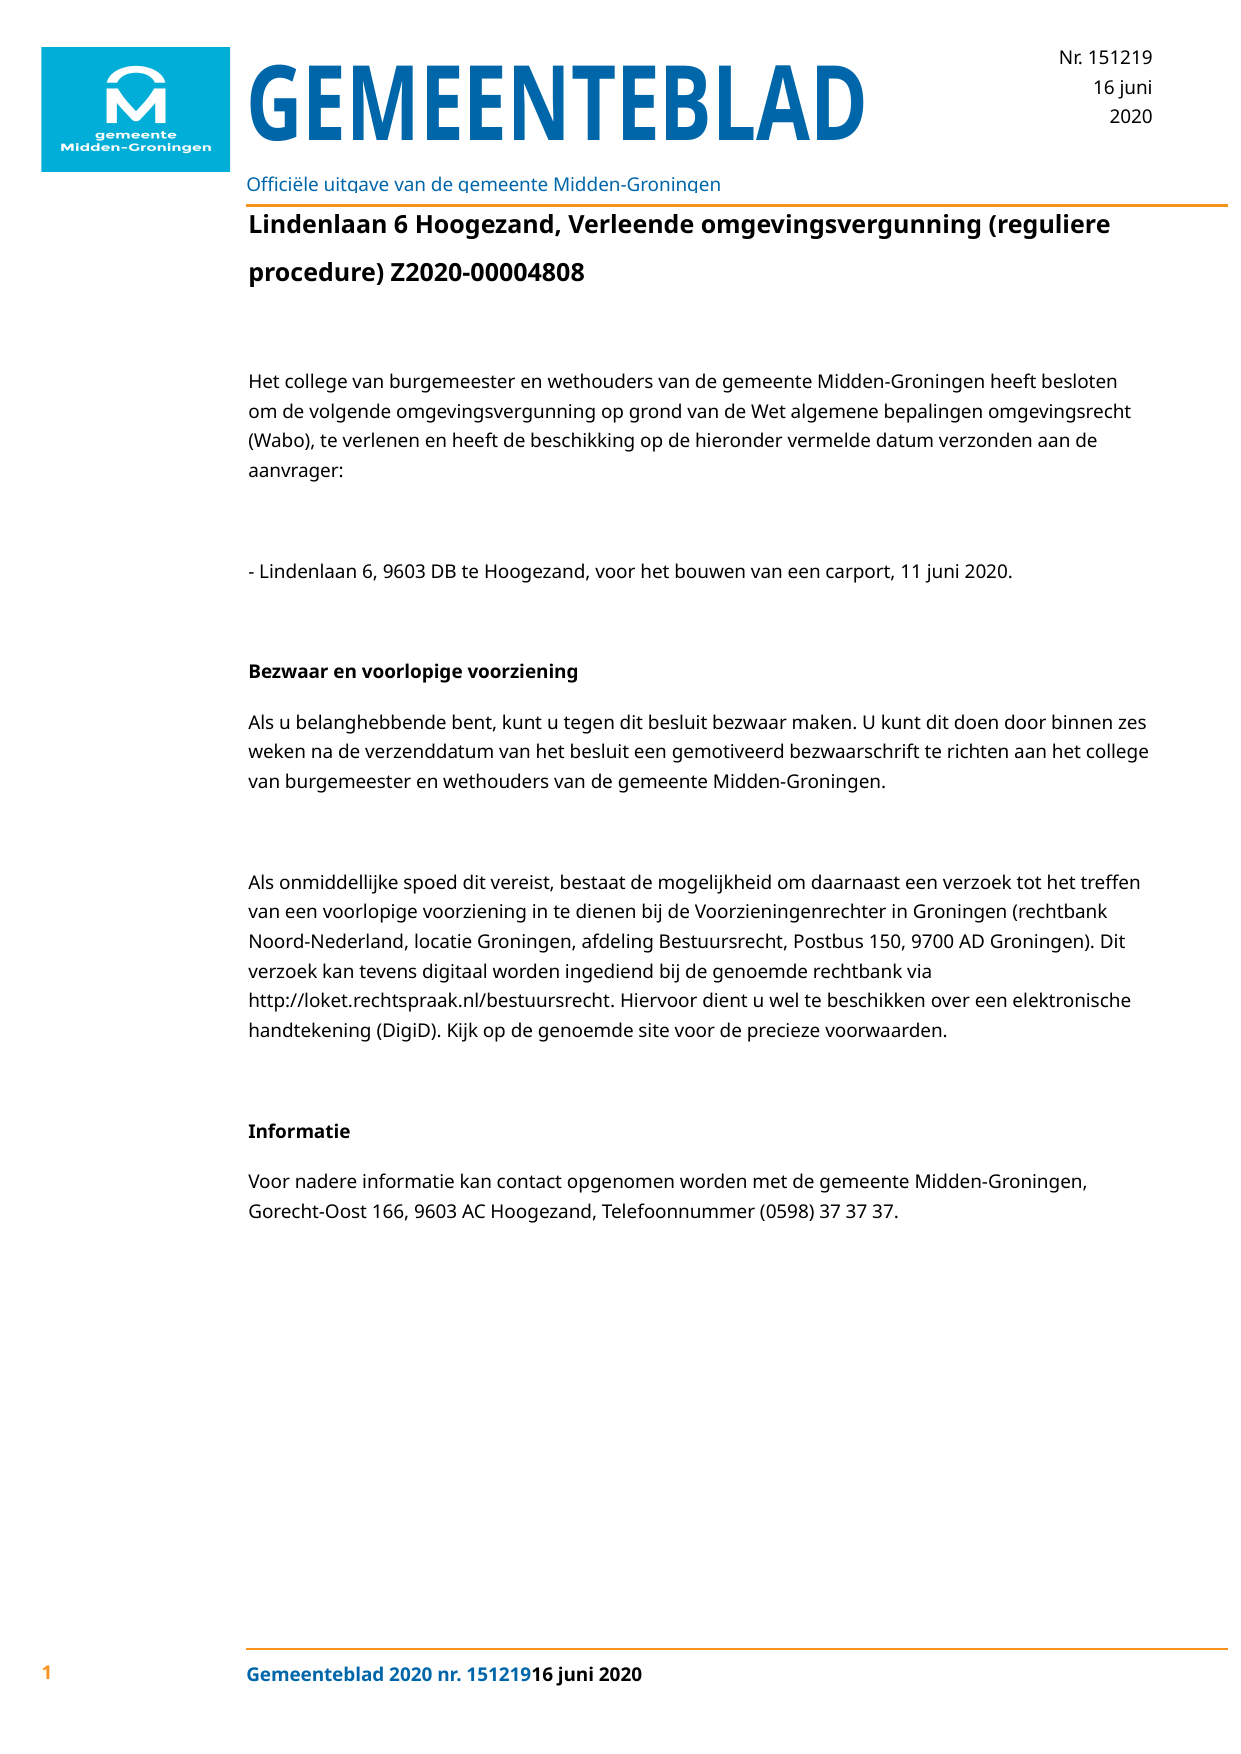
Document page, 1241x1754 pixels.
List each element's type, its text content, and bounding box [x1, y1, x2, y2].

picture [184, 146, 190, 153]
text - Lindenlaan 6, 9603 DB te Hoogezand, voor het bouwen van een carport, 11 juni 2020. [248, 558, 1152, 584]
text Bezwaar en voorlopige voorziening [248, 659, 1152, 684]
text Informatie [248, 1118, 1152, 1144]
text Lindenlaan 6 Hoogezand, Verleende omgevingsvergunning (reguliere procedure) Z2020-00004808 [248, 207, 1152, 288]
text Als onmiddellijke spoed dit vereist, bestaat de mogelijkheid om daarnaast een verzoek tot het treffen van een voorlopige voorziening in te dienen bij de Voorzieningenrechter in Groningen (rechtbank Noord-Nederland, locatie Groningen, afdeling Bestuursrecht, Postbus 150, 9700 AD Groningen). Dit verzoek kan tevens digitaal worden ingediend bij de genoemde rechtbank via http://loket.rechtspraak.nl/bestuursrecht. Hiervoor dient u wel te beschikken over een elektronische handtekening (DigiD). Kijk op de genoemde site voor de precieze voorwaarden. [248, 869, 1152, 1043]
picture [108, 66, 164, 82]
text Voor nadere informatie kan contact opgenomen worden met de gemeente Midden-Groningen, Gorecht-Oost 166, 9603 AC Hoogezand, Telefoonnummer (0598) 37 37 37. [248, 1168, 1152, 1224]
text Als u belanghebbende bent, kunt u tegen dit besluit bezwaar maken. U kunt dit doen door binnen zes weken na de verzenddatum van het besluit een gemotiveerd bezwaarschrift te richten aan het college van burgemeester en wethouders van de gemeente Midden-Groningen. [248, 709, 1152, 794]
picture [107, 89, 165, 122]
text Het college van burgemeester en wethouders van de gemeente Midden-Groningen heeft besloten om de volgende omgevingsvergunning op grond van de Wet algemene bepalingen omgevingsrecht (Wabo), te verlenen en heeft de beschikking op de hieronder vermelde datum verzonden aan de aanvrager: [248, 368, 1152, 483]
